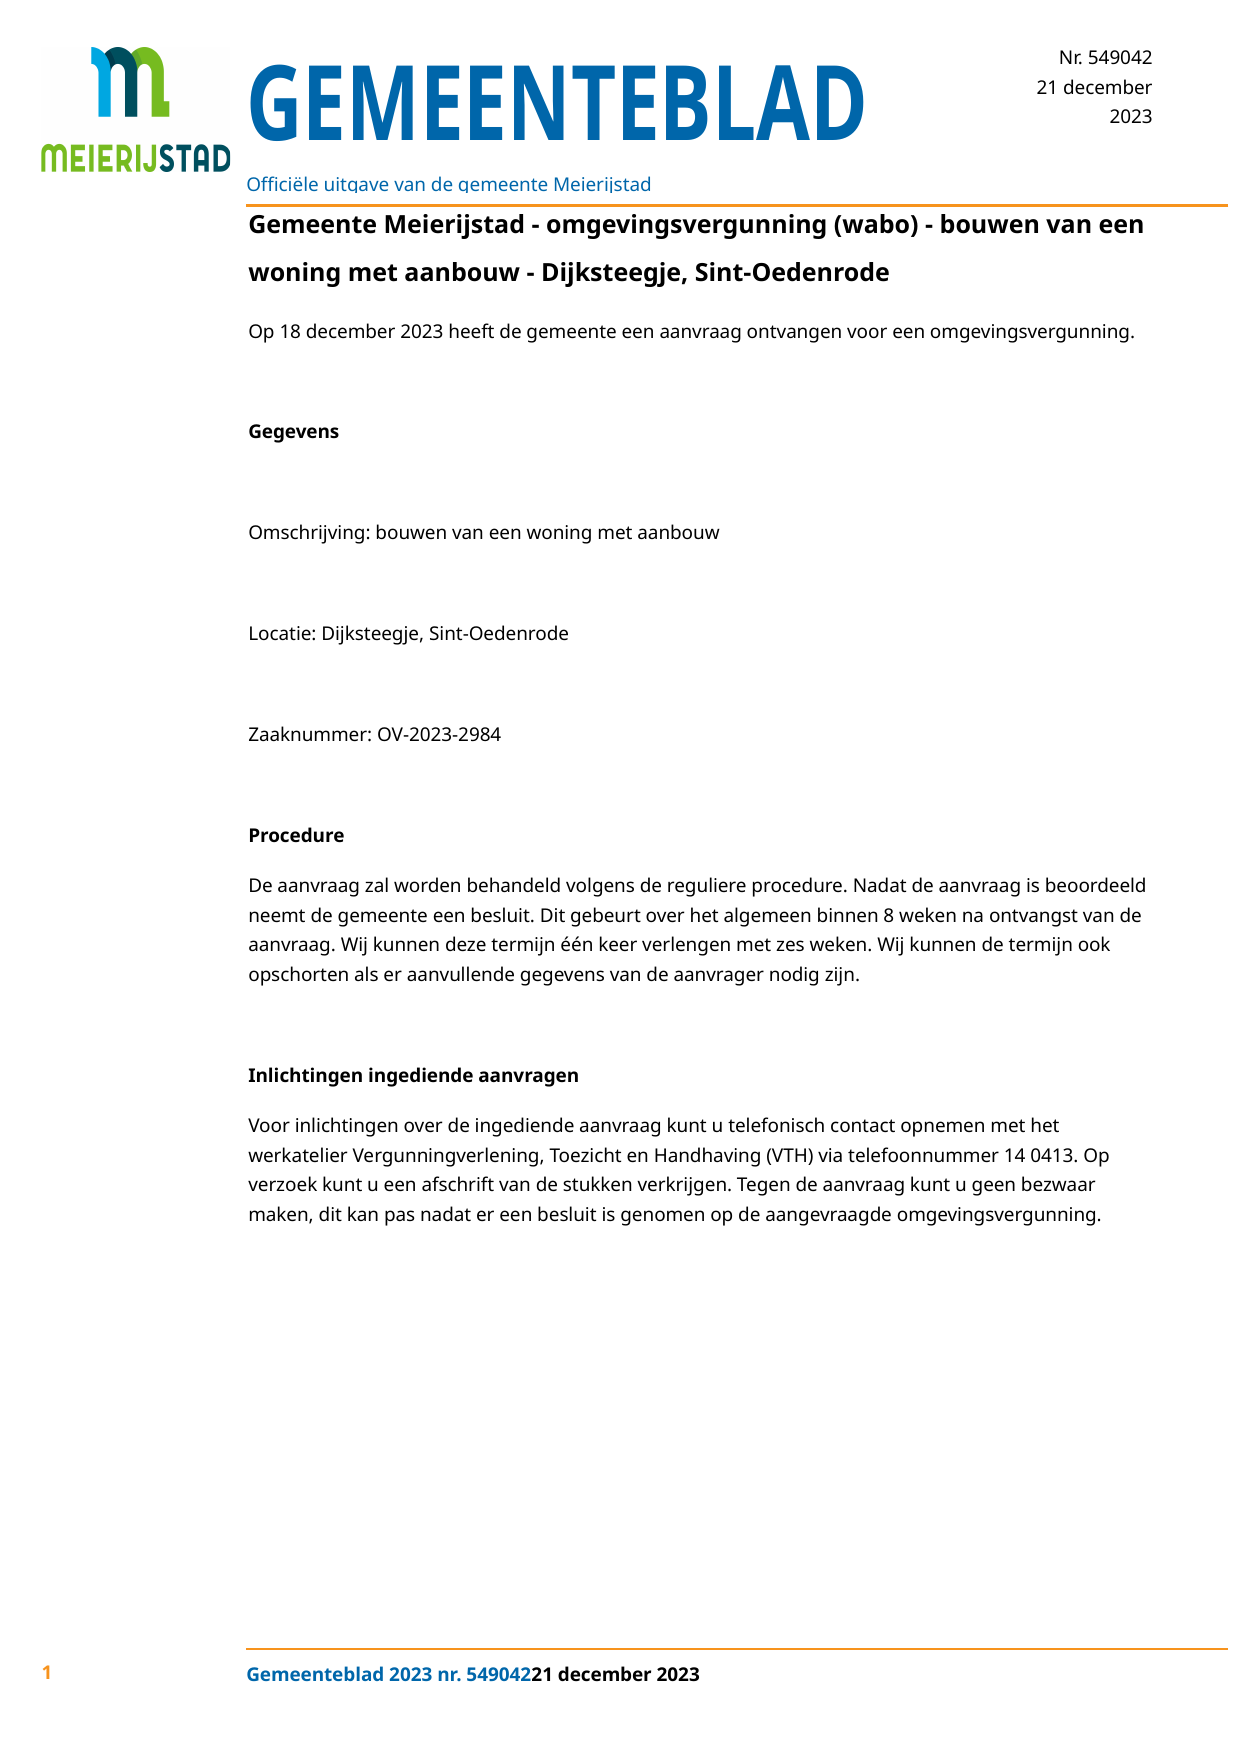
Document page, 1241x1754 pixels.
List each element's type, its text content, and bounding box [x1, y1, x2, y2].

text Inlichtingen ingediende aanvragen [248, 1062, 1152, 1088]
text Op 18 december 2023 heeft de gemeente een aanvraag ontvangen voor een omgevingsvergunning. [248, 318, 1152, 344]
text Procedure [248, 822, 1152, 848]
text Locatie: Dijksteegje, Sint-Oedenrode [248, 620, 1152, 646]
text Omschrijving: bouwen van een woning met aanbouw [248, 519, 1152, 545]
text Voor inlichtingen over de ingediende aanvraag kunt u telefonisch contact opnemen met het werkatelier Vergunningverlening, Toezicht en Handhaving (VTH) via telefoonnummer 14 0413. Op verzoek kunt u een afschrift van de stukken verkrijgen. Tegen de aanvraag kunt u geen bezwaar maken, dit kan pas nadat er een besluit is genomen op de aangevraagde omgevingsvergunning. [248, 1112, 1152, 1227]
text De aanvraag zal worden behandeld volgens de reguliere procedure. Nadat de aanvraag is beoordeeld neemt de gemeente een besluit. Dit gebeurt over het algemeen binnen 8 weken na ontvangst van de aanvraag. Wij kunnen deze termijn één keer verlengen met zes weken. Wij kunnen de termijn ook opschorten als er aanvullende gegevens van de aanvrager nodig zijn. [248, 872, 1152, 987]
text Gegevens [248, 419, 1152, 444]
picture [41, 47, 231, 172]
text Gemeente Meierijstad - omgevingsvergunning (wabo) - bouwen van een woning met aanbouw - Dijksteegje, Sint-Oedenrode [248, 207, 1152, 288]
text Zaaknummer: OV-2023-2984 [248, 721, 1152, 747]
